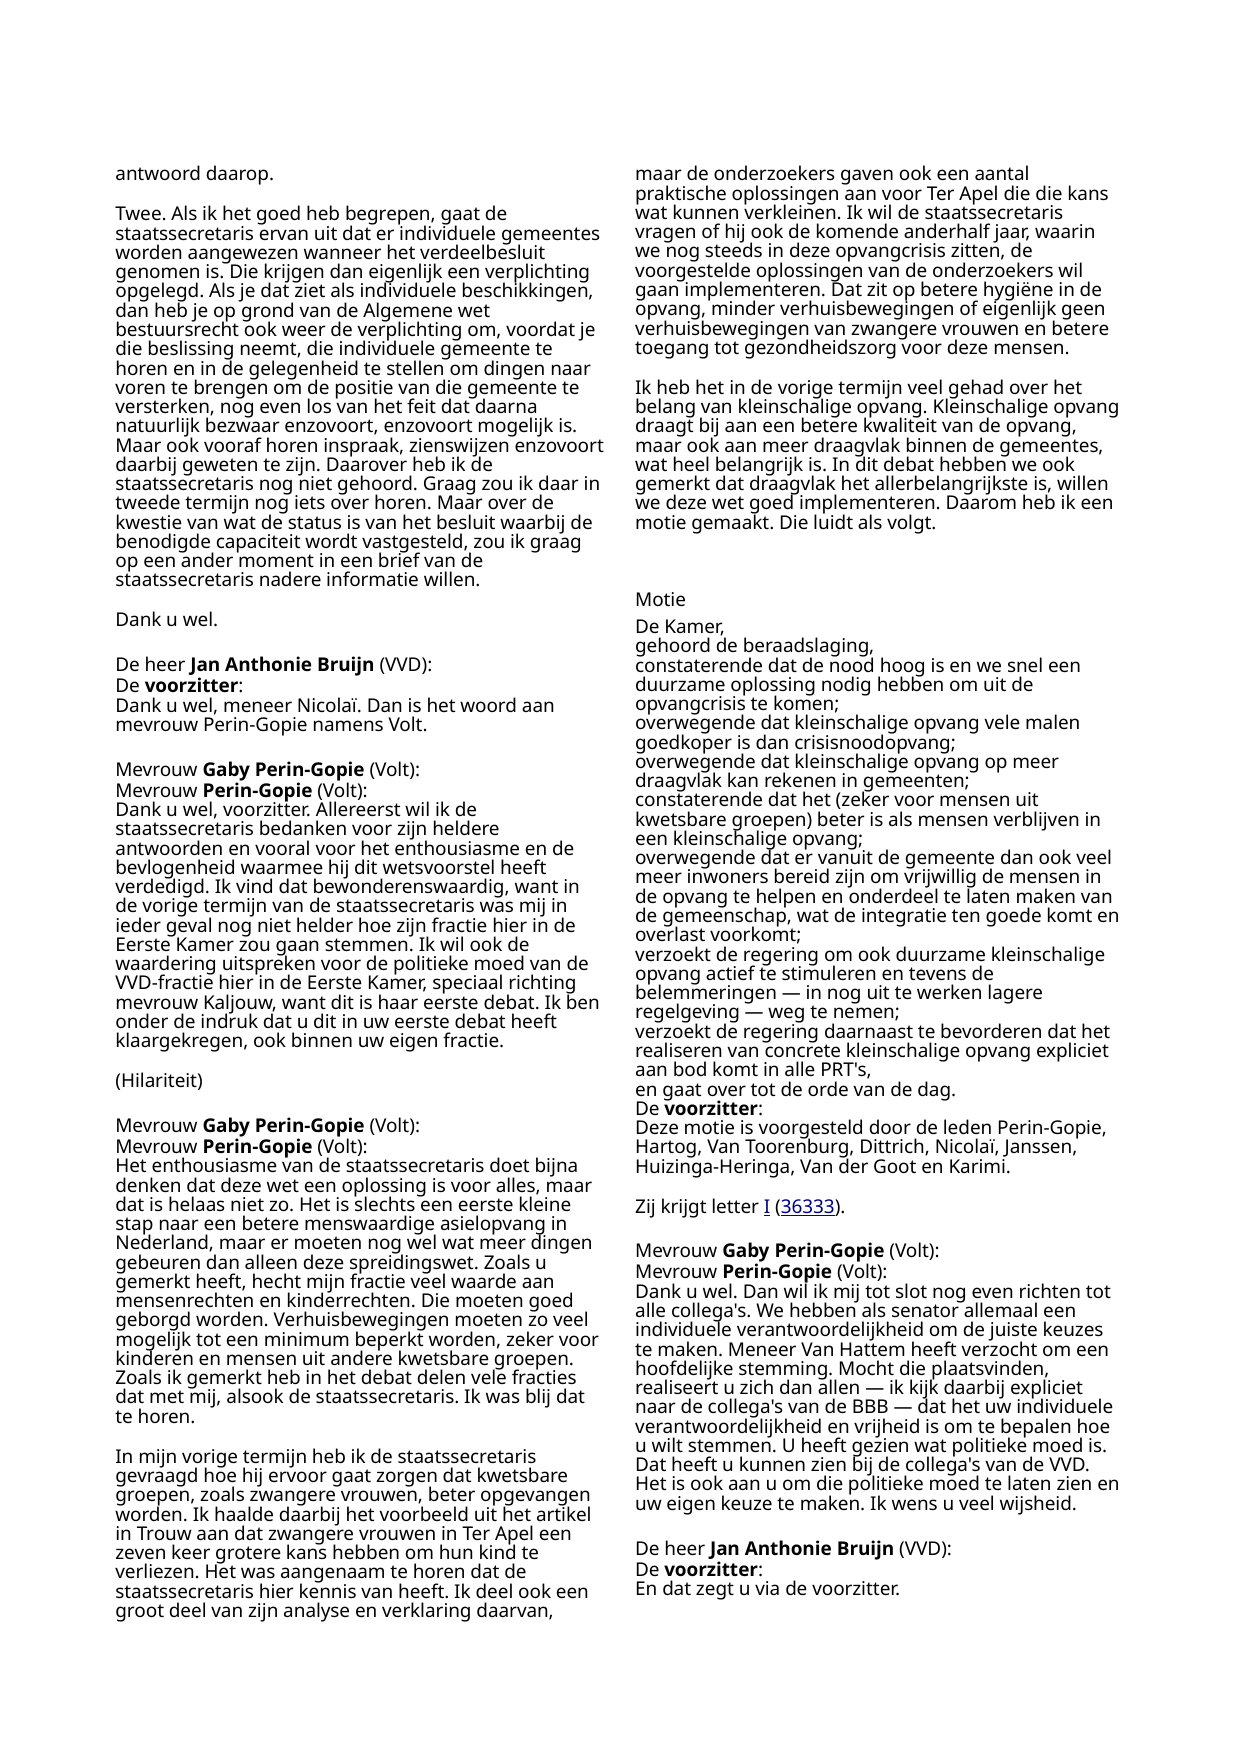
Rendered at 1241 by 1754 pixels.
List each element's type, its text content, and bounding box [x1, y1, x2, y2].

text Mevrouw Gaby Perin-Gopie (Volt): [115, 1112, 605, 1138]
text Mevrouw Gaby Perin-Gopie (Volt): [635, 1238, 1125, 1263]
text verzoekt de regering om ook duurzame kleinschalige opvang actief te stimuleren en tevens de belemmeringen — in nog uit te werken lagere regelgeving — weg te nemen; [635, 946, 1125, 1023]
text overwegende dat kleinschalige opvang op meer draagvlak kan rekenen in gemeenten; [635, 753, 1125, 791]
text Deze motie is voorgesteld door de leden Perin-Gopie, Hartog, Van Toorenburg, Dittrich, Nicolaï, Janssen, Huizinga-Heringa, Van der Goot en Karimi. [635, 1119, 1125, 1177]
text Ik heb het in de vorige termijn veel gehad over het belang van kleinschalige opvang. Kleinschalige opvang draagt bij aan een betere kwaliteit van de opvang, maar ook aan meer draagvlak binnen de gemeentes, wat heel belangrijk is. In dit debat hebben we ook gemerkt dat draagvlak het allerbelangrijkste is, willen we deze wet goed implementeren. Daarom heb ik een motie gemaakt. Die luidt als volgt. [635, 379, 1125, 533]
text Dank u wel. [115, 611, 605, 631]
text gehoord de beraadslaging, [635, 637, 1125, 657]
text Het enthousiasme van de staatssecretaris doet bijna denken dat deze wet een oplossing is voor alles, maar dat is helaas niet zo. Het is slechts een eerste kleine stap naar een betere menswaardige asielopvang in Nederland, maar er moeten nog wel wat meer dingen gebeuren dan alleen deze spreidingswet. Zoals u gemerkt heeft, hecht mijn fractie veel waarde aan mensenrechten en kinderrechten. Die moeten goed geborgd worden. Verhuisbewegingen moeten zo veel mogelijk tot een minimum beperkt worden, zeker voor kinderen en mensen uit andere kwetsbare groepen. Zoals ik gemerkt heb in het debat delen vele fracties dat met mij, alsook de staatssecretaris. Ik was blij dat te horen. [115, 1157, 605, 1427]
text antwoord daarop. [115, 165, 605, 184]
text Zij krijgt letter I (36333). [635, 1198, 1125, 1217]
text Mevrouw Perin-Gopie (Volt): [635, 1263, 1125, 1283]
text en gaat over tot de orde van de dag. [635, 1081, 1125, 1100]
text Dank u wel, voorzitter. Allereerst wil ik de staatssecretaris bedanken voor zijn heldere antwoorden en vooral voor het enthousiasme en de bevlogenheid waarmee hij dit wetsvoorstel heeft verdedigd. Ik vind dat bewonderenswaardig, want in de vorige termijn van de staatssecretaris was mij in ieder geval nog niet helder hoe zijn fractie hier in de Eerste Kamer zou gaan stemmen. Ik wil ook de waardering uitspreken voor de politieke moed van de VVD-fractie hier in de Eerste Kamer, speciaal richting mevrouw Kaljouw, want dit is haar eerste debat. Ik ben onder de indruk dat u dit in uw eerste debat heeft klaargekregen, ook binnen uw eigen fractie. [115, 801, 605, 1051]
text De Kamer, [635, 618, 1125, 637]
text Dank u wel, meneer Nicolaï. Dan is het woord aan mevrouw Perin-Gopie namens Volt. [115, 697, 605, 735]
text verzoekt de regering daarnaast te bevorderen dat het realiseren van concrete kleinschalige opvang expliciet aan bod komt in alle PRT's, [635, 1023, 1125, 1081]
text Mevrouw Gaby Perin-Gopie (Volt): [115, 756, 605, 782]
text maar de onderzoekers gaven ook een aantal praktische oplossingen aan voor Ter Apel die die kans wat kunnen verkleinen. Ik wil de staatssecretaris vragen of hij ook de komende anderhalf jaar, waarin we nog steeds in deze opvangcrisis zitten, de voorgestelde oplossingen van de onderzoekers wil gaan implementeren. Dat zit op betere hygiëne in de opvang, minder verhuisbewegingen of eigenlijk geen verhuisbewegingen van zwangere vrouwen en betere toegang tot gezondheidszorg voor deze mensen. [635, 165, 1125, 358]
text De voorzitter: [115, 677, 605, 697]
text De voorzitter: [635, 1100, 1125, 1119]
text De heer Jan Anthonie Bruijn (VVD): [635, 1535, 1125, 1561]
text En dat zegt u via de voorzitter. [635, 1580, 1125, 1599]
text (Hilariteit) [115, 1072, 605, 1091]
text De voorzitter: [635, 1561, 1125, 1580]
text overwegende dat er vanuit de gemeente dan ook veel meer inwoners bereid zijn om vrijwillig de mensen in de opvang te helpen en onderdeel te laten maken van de gemeenschap, wat de integratie ten goede komt en overlast voorkomt; [635, 849, 1125, 946]
text Motie [635, 586, 1125, 612]
text Mevrouw Perin-Gopie (Volt): [115, 1138, 605, 1157]
text Twee. Als ik het goed heb begrepen, gaat de staatssecretaris ervan uit dat er individuele gemeentes worden aangewezen wanneer het verdeelbesluit genomen is. Die krijgen dan eigenlijk een verplichting opgelegd. Als je dat ziet als individuele beschikkingen, dan heb je op grond van de Algemene wet bestuursrecht ook weer de verplichting om, voordat je die beslissing neemt, die individuele gemeente te horen en in de gelegenheid te stellen om dingen naar voren te brengen om de positie van die gemeente te versterken, nog even los van het feit dat daarna natuurlijk bezwaar enzovoort, enzovoort mogelijk is. Maar ook vooraf horen inspraak, zienswijzen enzovoort daarbij geweten te zijn. Daarover heb ik de staatssecretaris nog niet gehoord. Graag zou ik daar in tweede termijn nog iets over horen. Maar over de kwestie van wat de status is van het besluit waarbij de benodigde capaciteit wordt vastgesteld, zou ik graag op een ander moment in een brief van de staatssecretaris nadere informatie willen. [115, 205, 605, 591]
text Dank u wel. Dan wil ik mij tot slot nog even richten tot alle collega's. We hebben als senator allemaal een individuele verantwoordelijkheid om de juiste keuzes te maken. Meneer Van Hattem heeft verzocht om een hoofdelijke stemming. Mocht die plaatsvinden, realiseert u zich dan allen — ik kijk daarbij expliciet naar de collega's van de BBB — dat het uw individuele verantwoordelijkheid en vrijheid is om te bepalen hoe u wilt stemmen. U heeft gezien wat politieke moed is. Dat heeft u kunnen zien bij de collega's van de VVD. Het is ook aan u om die politieke moed te laten zien en uw eigen keuze te maken. Ik wens u veel wijsheid. [635, 1283, 1125, 1514]
text De heer Jan Anthonie Bruijn (VVD): [115, 652, 605, 677]
text constaterende dat het (zeker voor mensen uit kwetsbare groepen) beter is als mensen verblijven in een kleinschalige opvang; [635, 791, 1125, 849]
text In mijn vorige termijn heb ik de staatssecretaris gevraagd hoe hij ervoor gaat zorgen dat kwetsbare groepen, zoals zwangere vrouwen, beter opgevangen worden. Ik haalde daarbij het voorbeeld uit het artikel in Trouw aan dat zwangere vrouwen in Ter Apel een zeven keer grotere kans hebben om hun kind te verliezen. Het was aangenaam te horen dat de staatssecretaris hier kennis van heeft. Ik deel ook een groot deel van zijn analyse en verklaring daarvan, [115, 1448, 605, 1621]
text constaterende dat de nood hoog is en we snel een duurzame oplossing nodig hebben om uit de opvangcrisis te komen; [635, 657, 1125, 714]
text Mevrouw Perin-Gopie (Volt): [115, 782, 605, 801]
text overwegende dat kleinschalige opvang vele malen goedkoper is dan crisisnoodopvang; [635, 714, 1125, 753]
